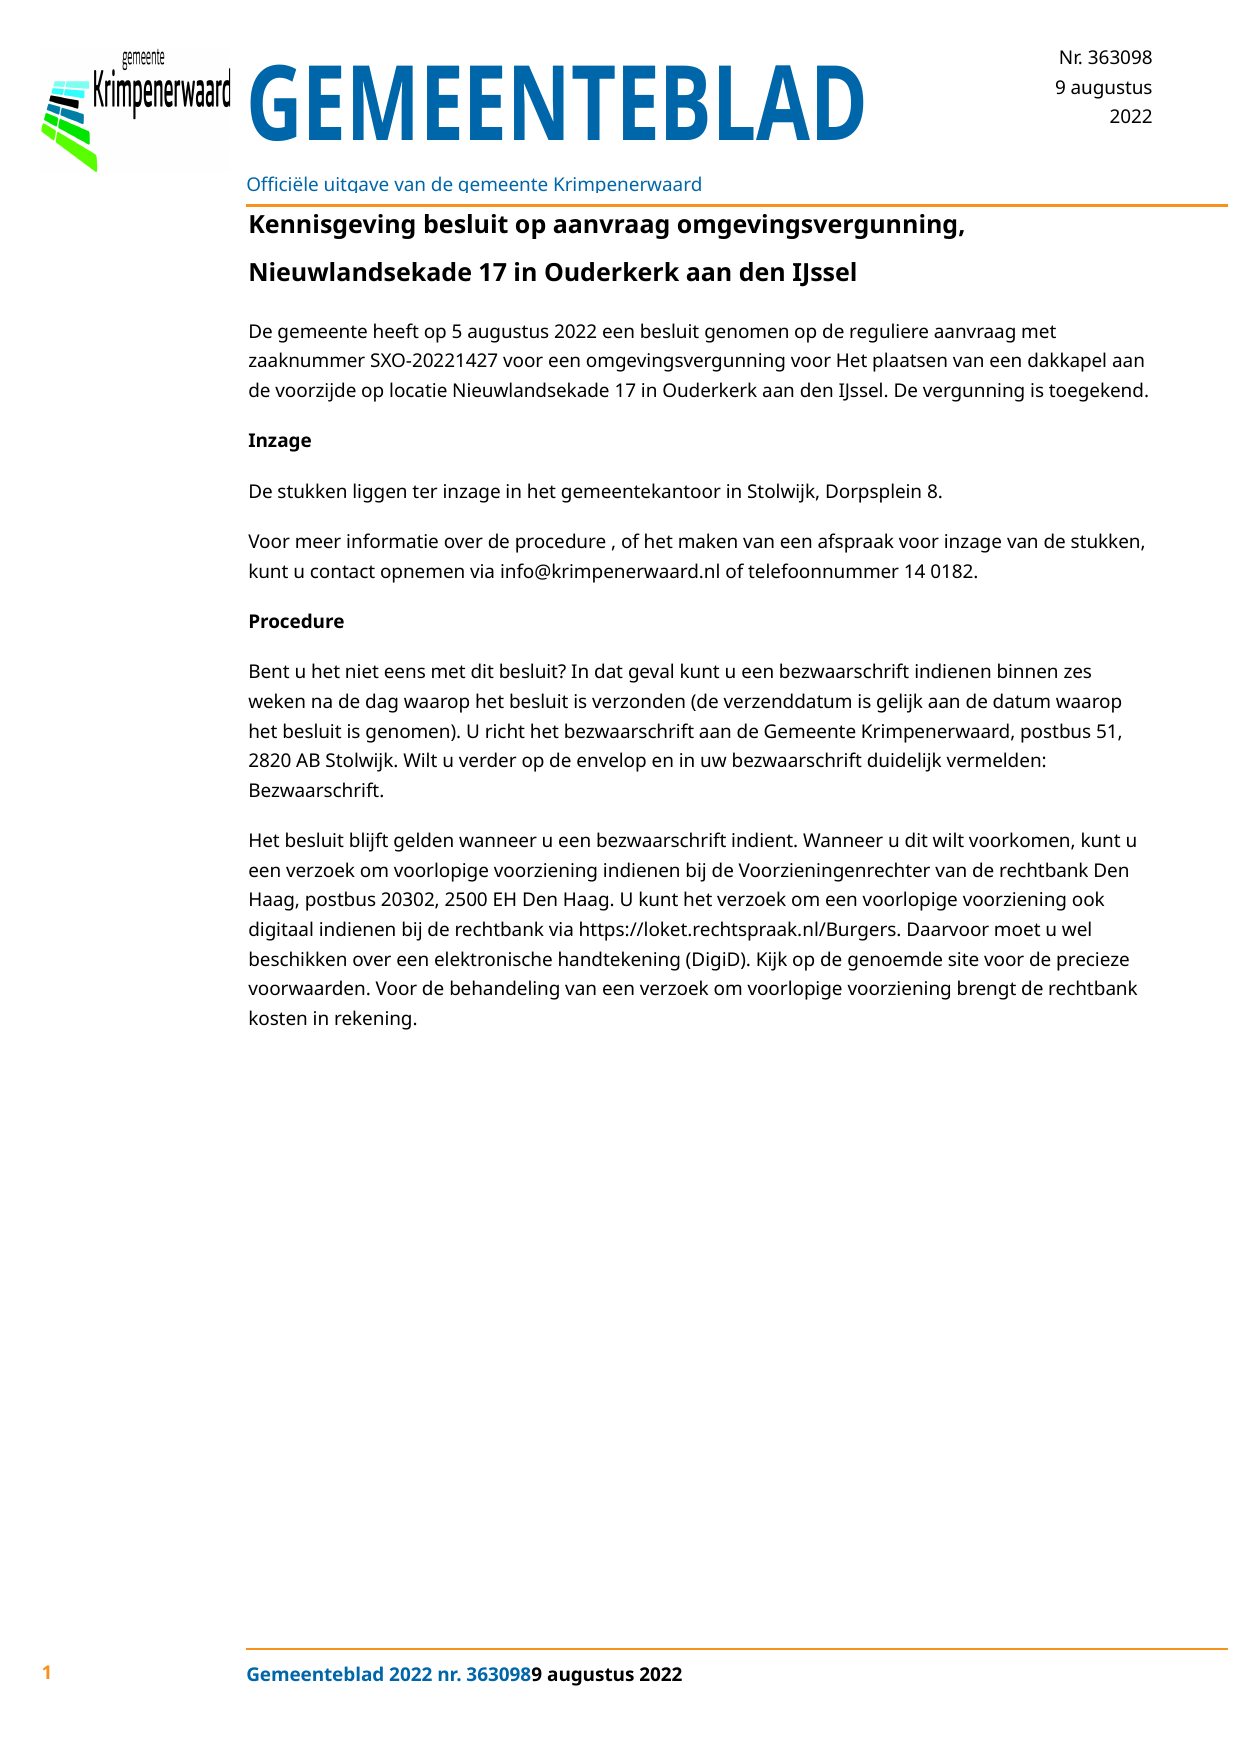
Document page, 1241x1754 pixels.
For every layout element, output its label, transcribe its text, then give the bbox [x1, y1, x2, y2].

text De stukken liggen ter inzage in het gemeentekantoor in Stolwijk, Dorpsplein 8. [248, 478, 1152, 504]
text Voor meer informatie over de procedure , of het maken van een afspraak voor inzage van de stukken, kunt u contact opnemen via info@krimpenerwaard.nl of telefoonnummer 14 0182. [248, 528, 1152, 584]
text Kennisgeving besluit op aanvraag omgevingsvergunning, Nieuwlandsekade 17 in Ouderkerk aan den IJssel [248, 207, 1152, 288]
picture [41, 47, 231, 172]
text Inzage [248, 427, 1152, 453]
text Het besluit blijft gelden wanneer u een bezwaarschrift indient. Wanneer u dit wilt voorkomen, kunt u een verzoek om voorlopige voorziening indienen bij de Voorzieningenrechter van de rechtbank Den Haag, postbus 20302, 2500 EH Den Haag. U kunt het verzoek om een voorlopige voorziening ook digitaal indienen bij de rechtbank via https://loket.rechtspraak.nl/Burgers. Daarvoor moet u wel beschikken over een elektronische handtekening (DigiD). Kijk op de genoemde site voor de precieze voorwaarden. Voor de behandeling van een verzoek om voorlopige voorziening brengt de rechtbank kosten in rekening. [248, 827, 1152, 1031]
text De gemeente heeft op 5 augustus 2022 een besluit genomen op de reguliere aanvraag met zaaknummer SXO-20221427 voor een omgevingsvergunning voor Het plaatsen van een dakkapel aan de voorzijde op locatie Nieuwlandsekade 17 in Ouderkerk aan den IJssel. De vergunning is toegekend. [248, 318, 1152, 403]
text Bent u het niet eens met dit besluit? In dat geval kunt u een bezwaarschrift indienen binnen zes weken na de dag waarop het besluit is verzonden (de verzenddatum is gelijk aan de datum waarop het besluit is genomen). U richt het bezwaarschrift aan de Gemeente Krimpenerwaard, postbus 51, 2820 AB Stolwijk. Wilt u verder op de envelop en in uw bezwaarschrift duidelijk vermelden: Bezwaarschrift. [248, 659, 1152, 803]
text Procedure [248, 608, 1152, 634]
